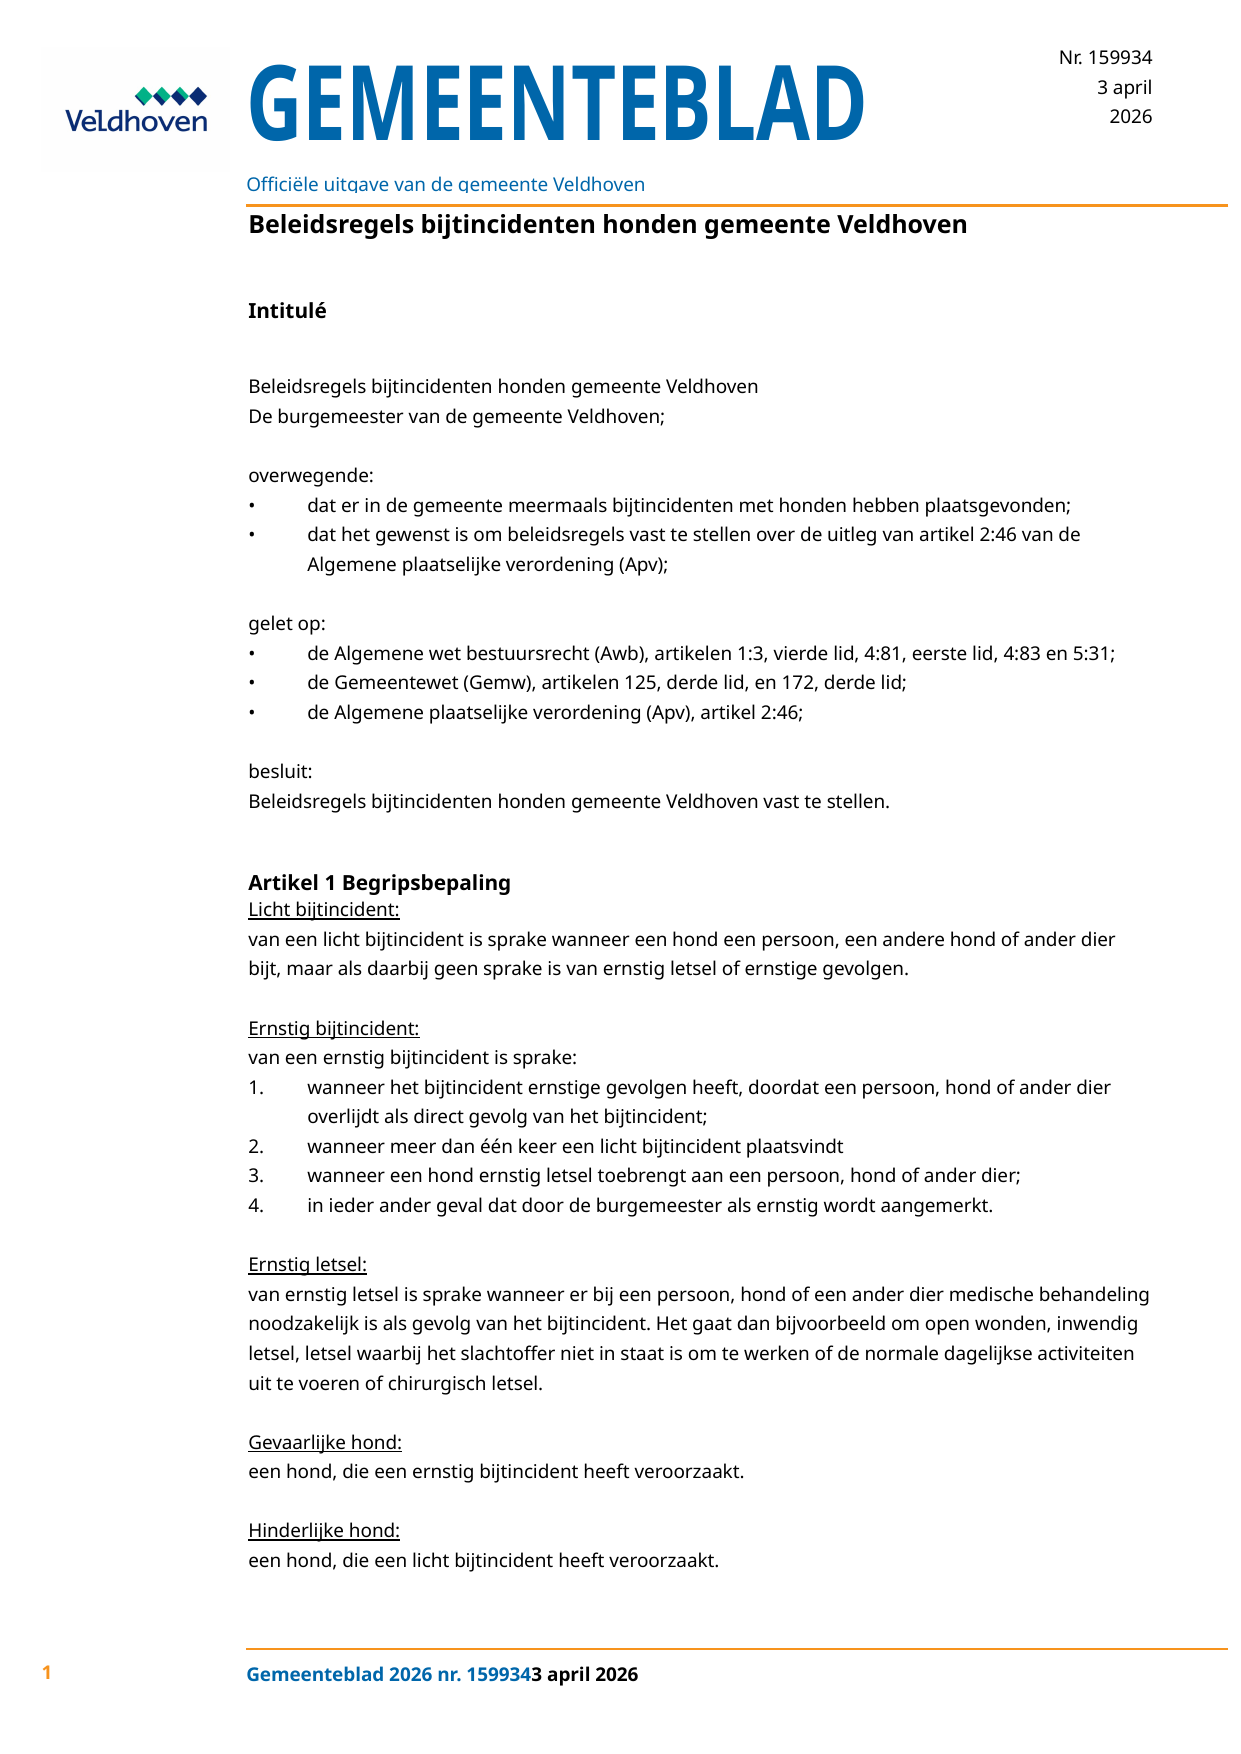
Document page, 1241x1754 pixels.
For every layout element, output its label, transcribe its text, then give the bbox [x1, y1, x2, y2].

text Beleidsregels bijtincidenten honden gemeente Veldhoven [248, 374, 1152, 399]
text een hond, die een licht bijtincident heeft veroorzaakt. [248, 1547, 1152, 1573]
text Ernstig bijtincident: [248, 1015, 1152, 1040]
list dat het gewenst is om beleidsregels vast te stellen over de uitleg van artikel 2:46 van de Algemene plaatselijke verordening (Apv); [248, 522, 1152, 577]
text van een licht bijtincident is sprake wanneer een hond een persoon, een andere hond of ander dier bijt, maar als daarbij geen sprake is van ernstig letsel of ernstige gevolgen. [248, 926, 1152, 981]
text overwegende: [248, 462, 1152, 488]
list wanneer het bijtincident ernstige gevolgen heeft, doordat een persoon, hond of ander dier overlijdt als direct gevolg van het bijtincident; [248, 1074, 1152, 1129]
text Hinderlijke hond: [248, 1518, 1152, 1543]
text Beleidsregels bijtincidenten honden gemeente Veldhoven vast te stellen. [248, 788, 1152, 814]
text gelet op: [248, 610, 1152, 636]
text Ernstig letsel: [248, 1251, 1152, 1277]
text een hond, die een ernstig bijtincident heeft veroorzaakt. [248, 1458, 1152, 1484]
text van een ernstig bijtincident is sprake: [248, 1044, 1152, 1070]
picture [41, 47, 231, 172]
list de Algemene plaatselijke verordening (Apv), artikel 2:46; [248, 699, 1152, 725]
text Intitulé [248, 296, 1152, 324]
text Gevaarlijke hond: [248, 1429, 1152, 1454]
list de Algemene wet bestuursrecht (Awb), artikelen 1:3, vierde lid, 4:81, eerste lid, 4:83 en 5:31; [248, 640, 1152, 666]
list wanneer meer dan één keer een licht bijtincident plaatsvindt [248, 1133, 1152, 1159]
text Licht bijtincident: [248, 896, 1152, 922]
text Artikel 1 Begripsbepaling [248, 868, 1152, 896]
list de Gemeentewet (Gemw), artikelen 125, derde lid, en 172, derde lid; [248, 669, 1152, 695]
text van ernstig letsel is sprake wanneer er bij een persoon, hond of een ander dier medische behandeling noodzakelijk is als gevolg van het bijtincident. Het gaat dan bijvoorbeeld om open wonden, inwendig letsel, letsel waarbij het slachtoffer niet in staat is om te werken of de normale dagelijkse activiteiten uit te voeren of chirurgisch letsel. [248, 1281, 1152, 1395]
list in ieder ander geval dat door de burgemeester als ernstig wordt aangemerkt. [248, 1192, 1152, 1218]
list wanneer een hond ernstig letsel toebrengt aan een persoon, hond of ander dier; [248, 1163, 1152, 1188]
text Beleidsregels bijtincidenten honden gemeente Veldhoven [248, 207, 1152, 241]
text De burgemeester van de gemeente Veldhoven; [248, 403, 1152, 429]
list dat er in de gemeente meermaals bijtincidenten met honden hebben plaatsgevonden; [248, 492, 1152, 518]
text besluit: [248, 758, 1152, 784]
